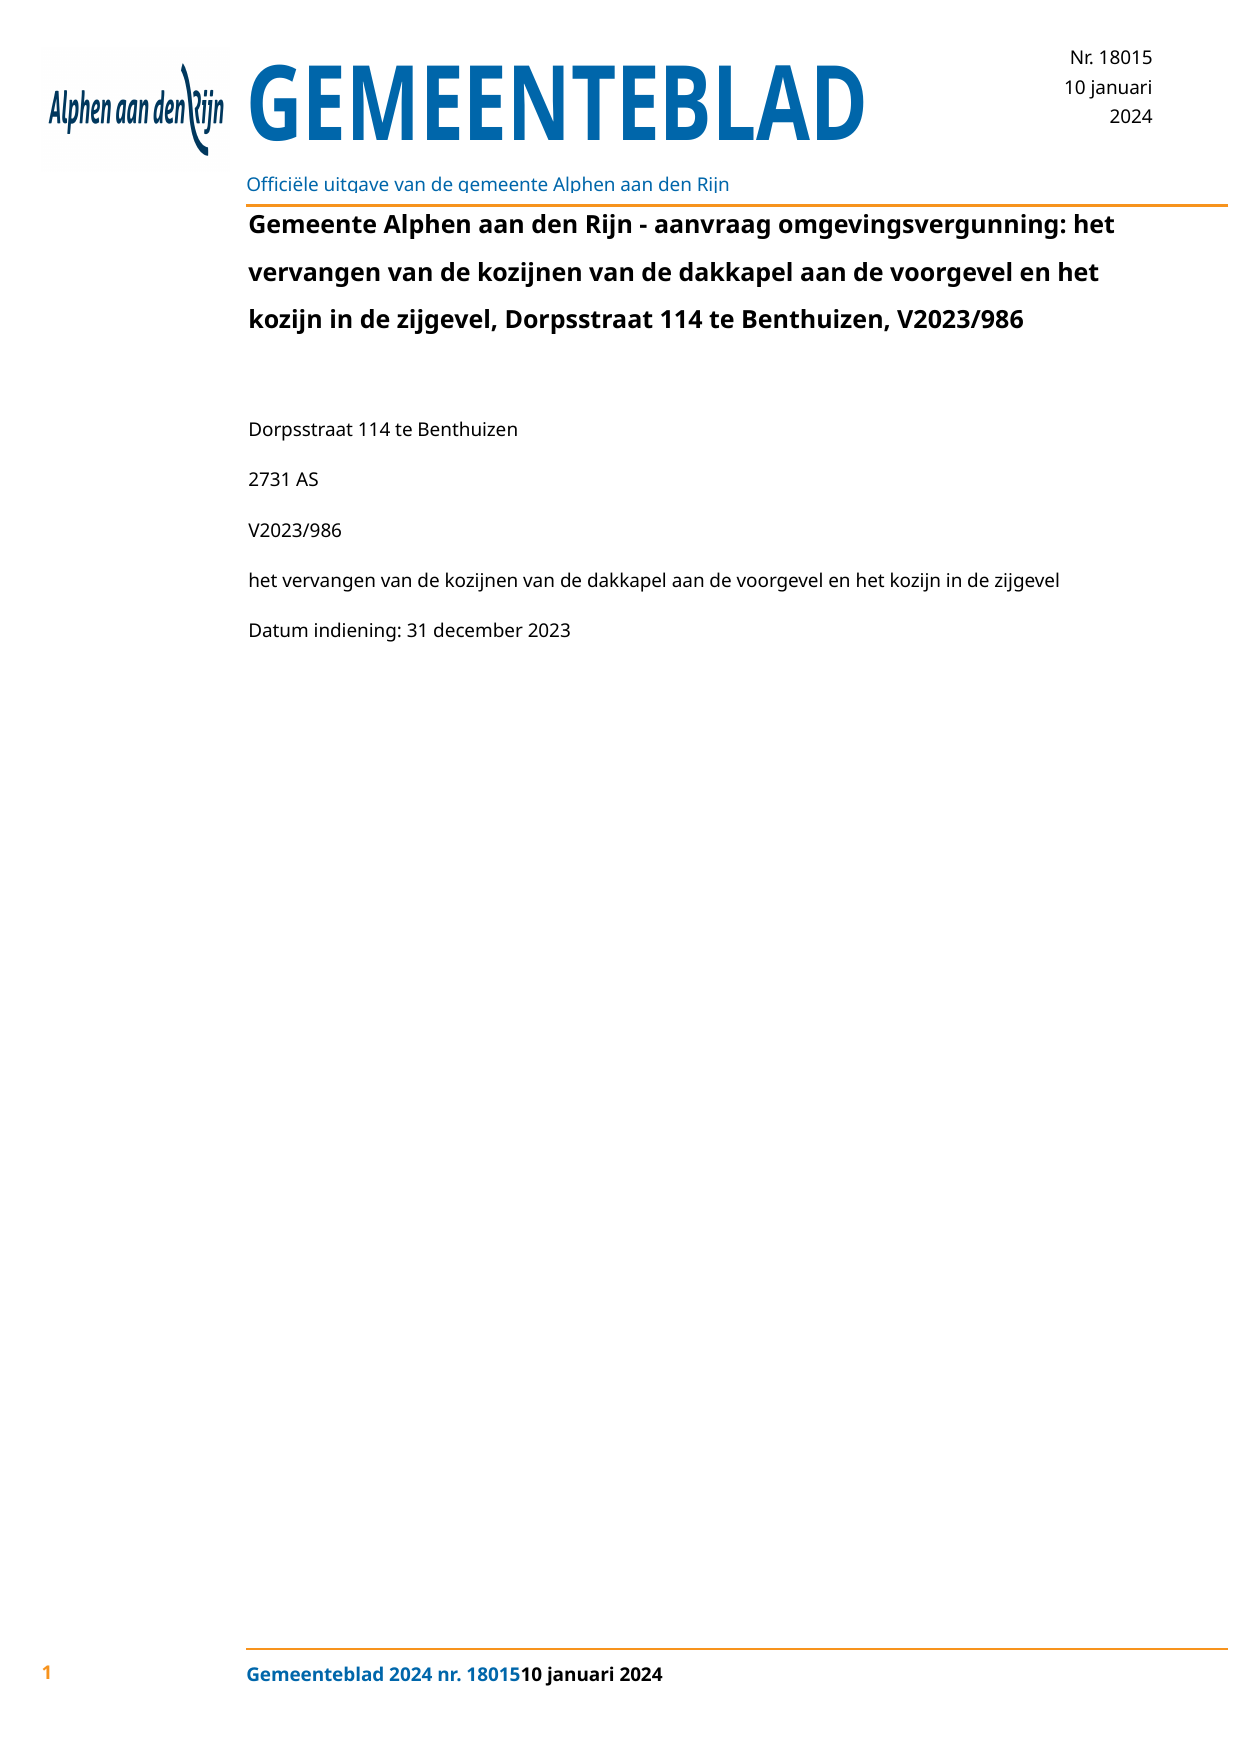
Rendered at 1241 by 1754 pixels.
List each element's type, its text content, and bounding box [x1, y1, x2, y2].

text 2731 AS [248, 466, 1152, 492]
text het vervangen van de kozijnen van de dakkapel aan de voorgevel en het kozijn in de zijgevel [248, 567, 1152, 593]
text V2023/986 [248, 517, 1152, 542]
text Gemeente Alphen aan den Rijn - aanvraag omgevingsvergunning: het vervangen van de kozijnen van de dakkapel aan de voorgevel en het kozijn in de zijgevel, Dorpsstraat 114 te Benthuizen, V2023/986 [248, 207, 1152, 336]
text Datum indiening: 31 december 2023 [248, 618, 1152, 643]
picture [41, 47, 231, 172]
text Dorpsstraat 114 te Benthuizen [248, 416, 1152, 442]
